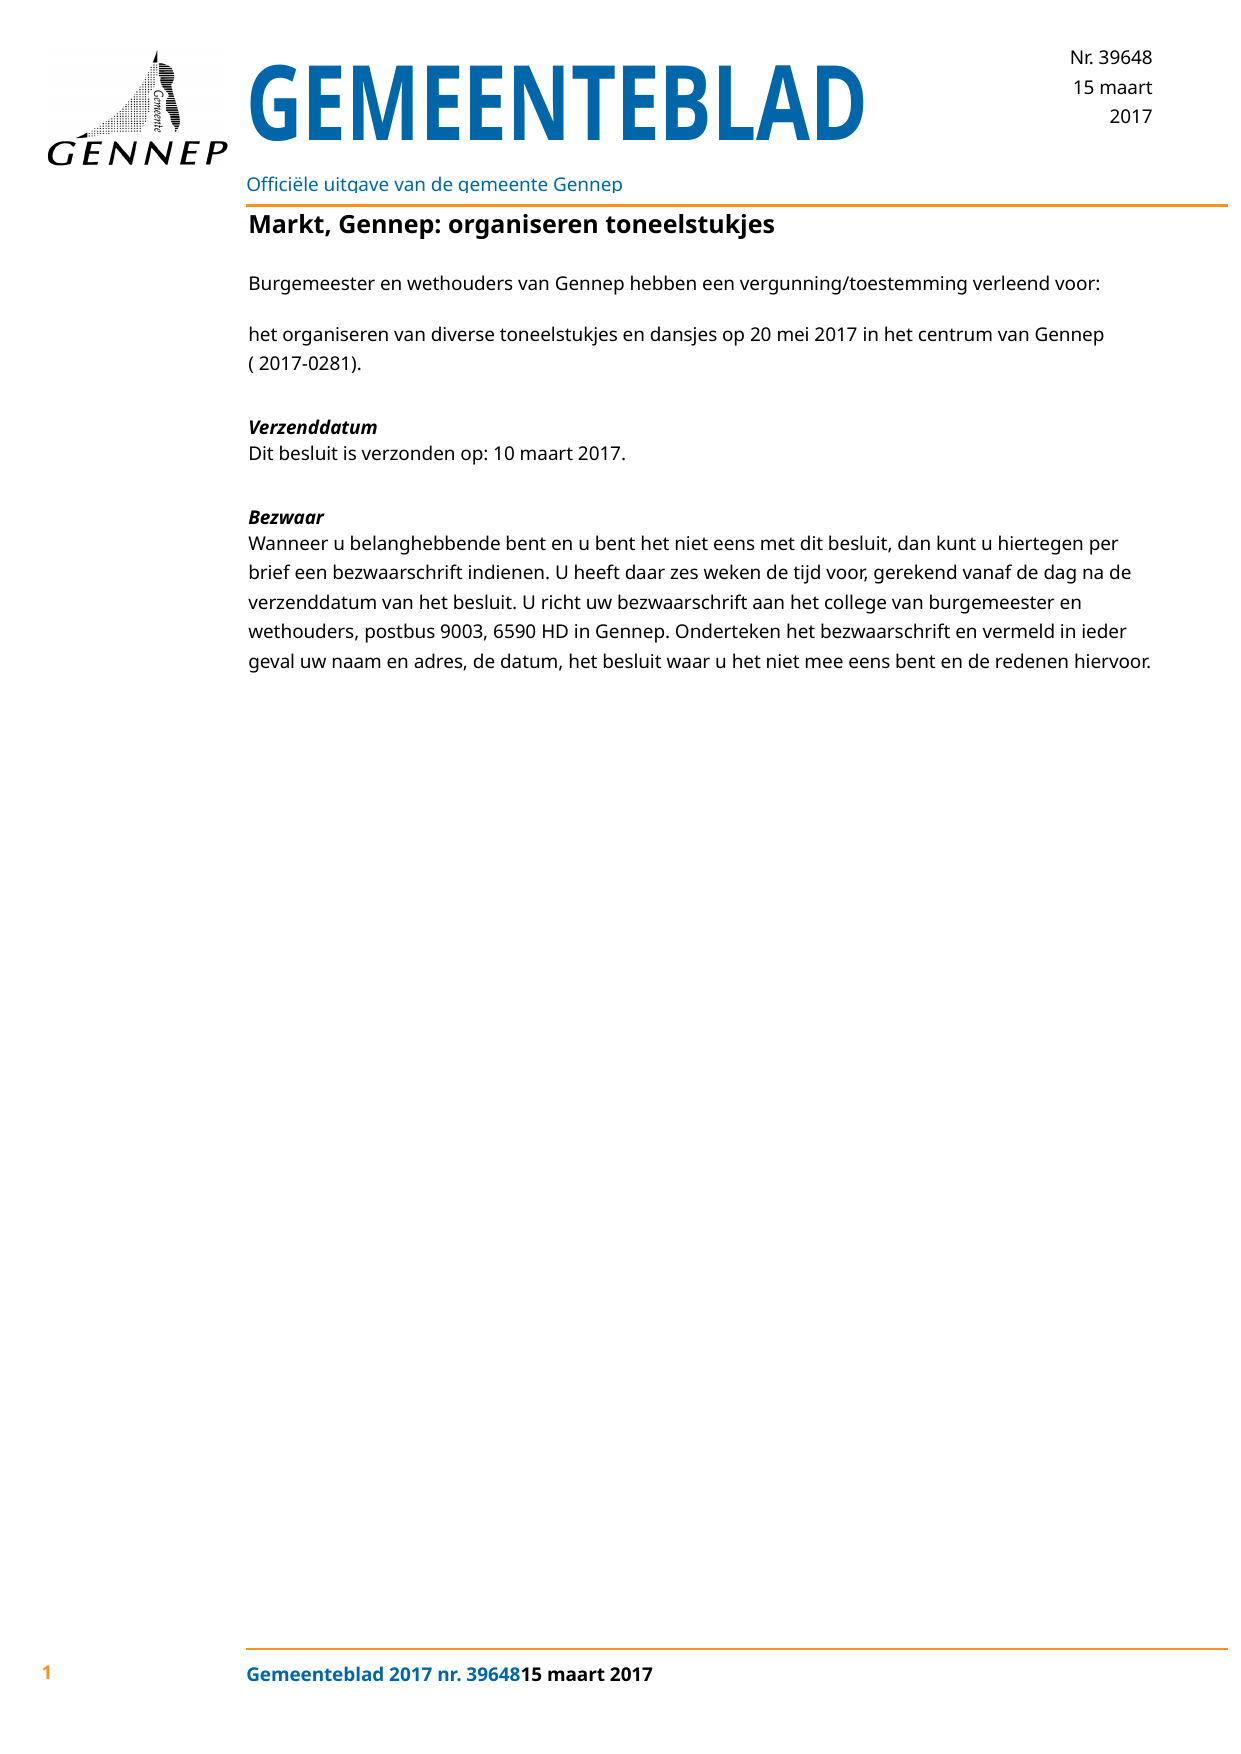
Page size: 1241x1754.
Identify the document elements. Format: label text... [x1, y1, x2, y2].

text Wanneer u belanghebbende bent en u bent het niet eens met dit besluit, dan kunt u hiertegen per brief een bezwaarschrift indienen. U heeft daar zes weken de tijd voor, gerekend vanaf de dag na de verzenddatum van het besluit. U richt uw bezwaarschrift aan het college van burgemeester en wethouders, postbus 9003, 6590 HD in Gennep. Onderteken het bezwaarschrift en vermeld in ieder geval uw naam en adres, de datum, het besluit waar u het niet mee eens bent en de redenen hiervoor. [248, 530, 1152, 674]
text Markt, Gennep: organiseren toneelstukjes [248, 207, 1152, 241]
text Burgemeester en wethouders van Gennep hebben een vergunning/toestemming verleend voor: [248, 270, 1152, 296]
text het organiseren van diverse toneelstukjes en dansjes op 20 mei 2017 in het centrum van Gennep ( 2017-0281). [248, 321, 1152, 376]
text Bezwaar [248, 504, 1152, 530]
text Dit besluit is verzonden op: 10 maart 2017. [248, 440, 1152, 466]
picture [41, 47, 231, 172]
text Verzenddatum [248, 414, 1152, 440]
